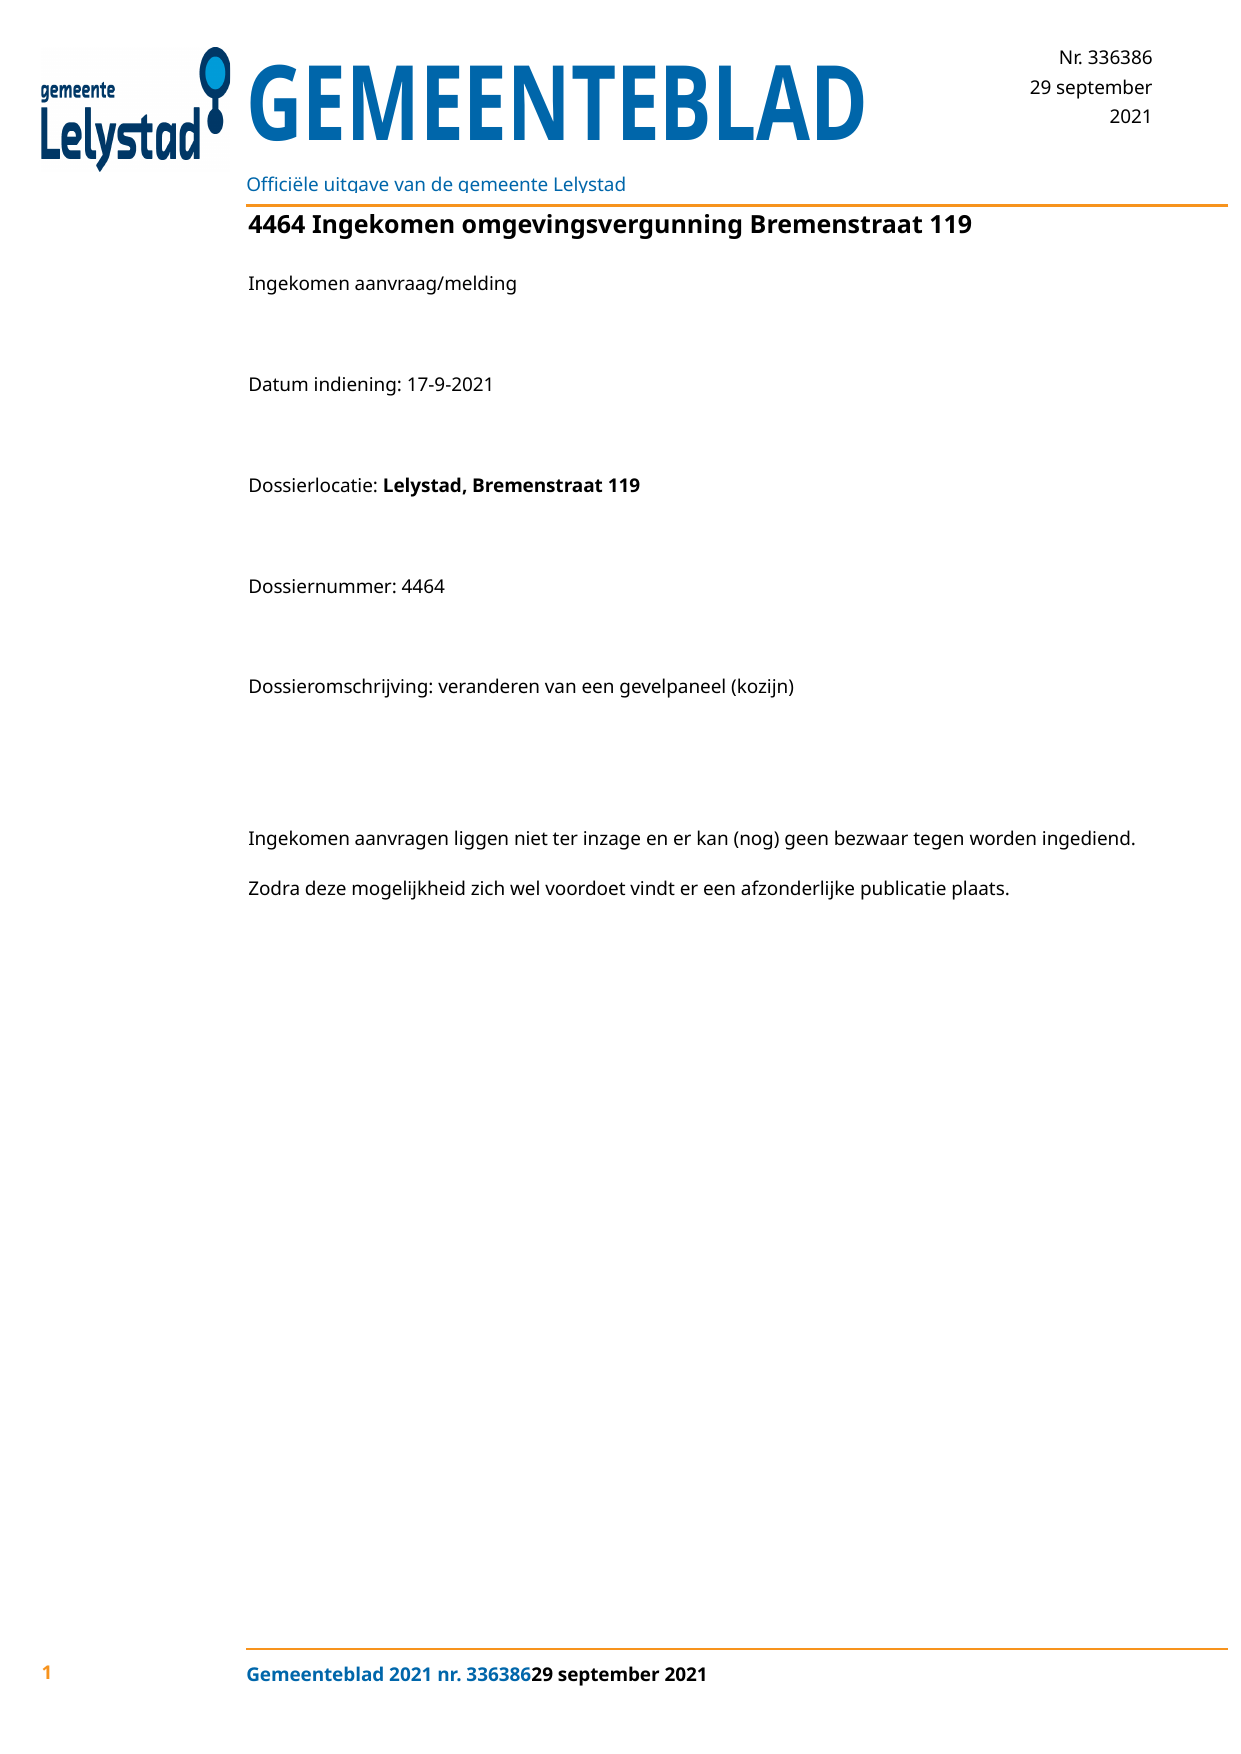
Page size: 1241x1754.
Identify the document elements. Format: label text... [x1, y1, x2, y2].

text Dossieromschrijving: veranderen van een gevelpaneel (kozijn) [248, 674, 1152, 699]
text Zodra deze mogelijkheid zich wel voordoet vindt er een afzonderlijke publicatie plaats. [248, 875, 1152, 901]
text Datum indiening: 17-9-2021 [248, 371, 1152, 397]
picture [41, 47, 231, 172]
text Dossierlocatie: Lelystad, Bremenstraat 119 [248, 472, 1152, 498]
text Dossiernummer: 4464 [248, 573, 1152, 598]
text Ingekomen aanvragen liggen niet ter inzage en er kan (nog) geen bezwaar tegen worden ingediend. [248, 825, 1152, 851]
text 4464 Ingekomen omgevingsvergunning Bremenstraat 119 [248, 207, 1152, 241]
text Ingekomen aanvraag/melding [248, 270, 1152, 296]
